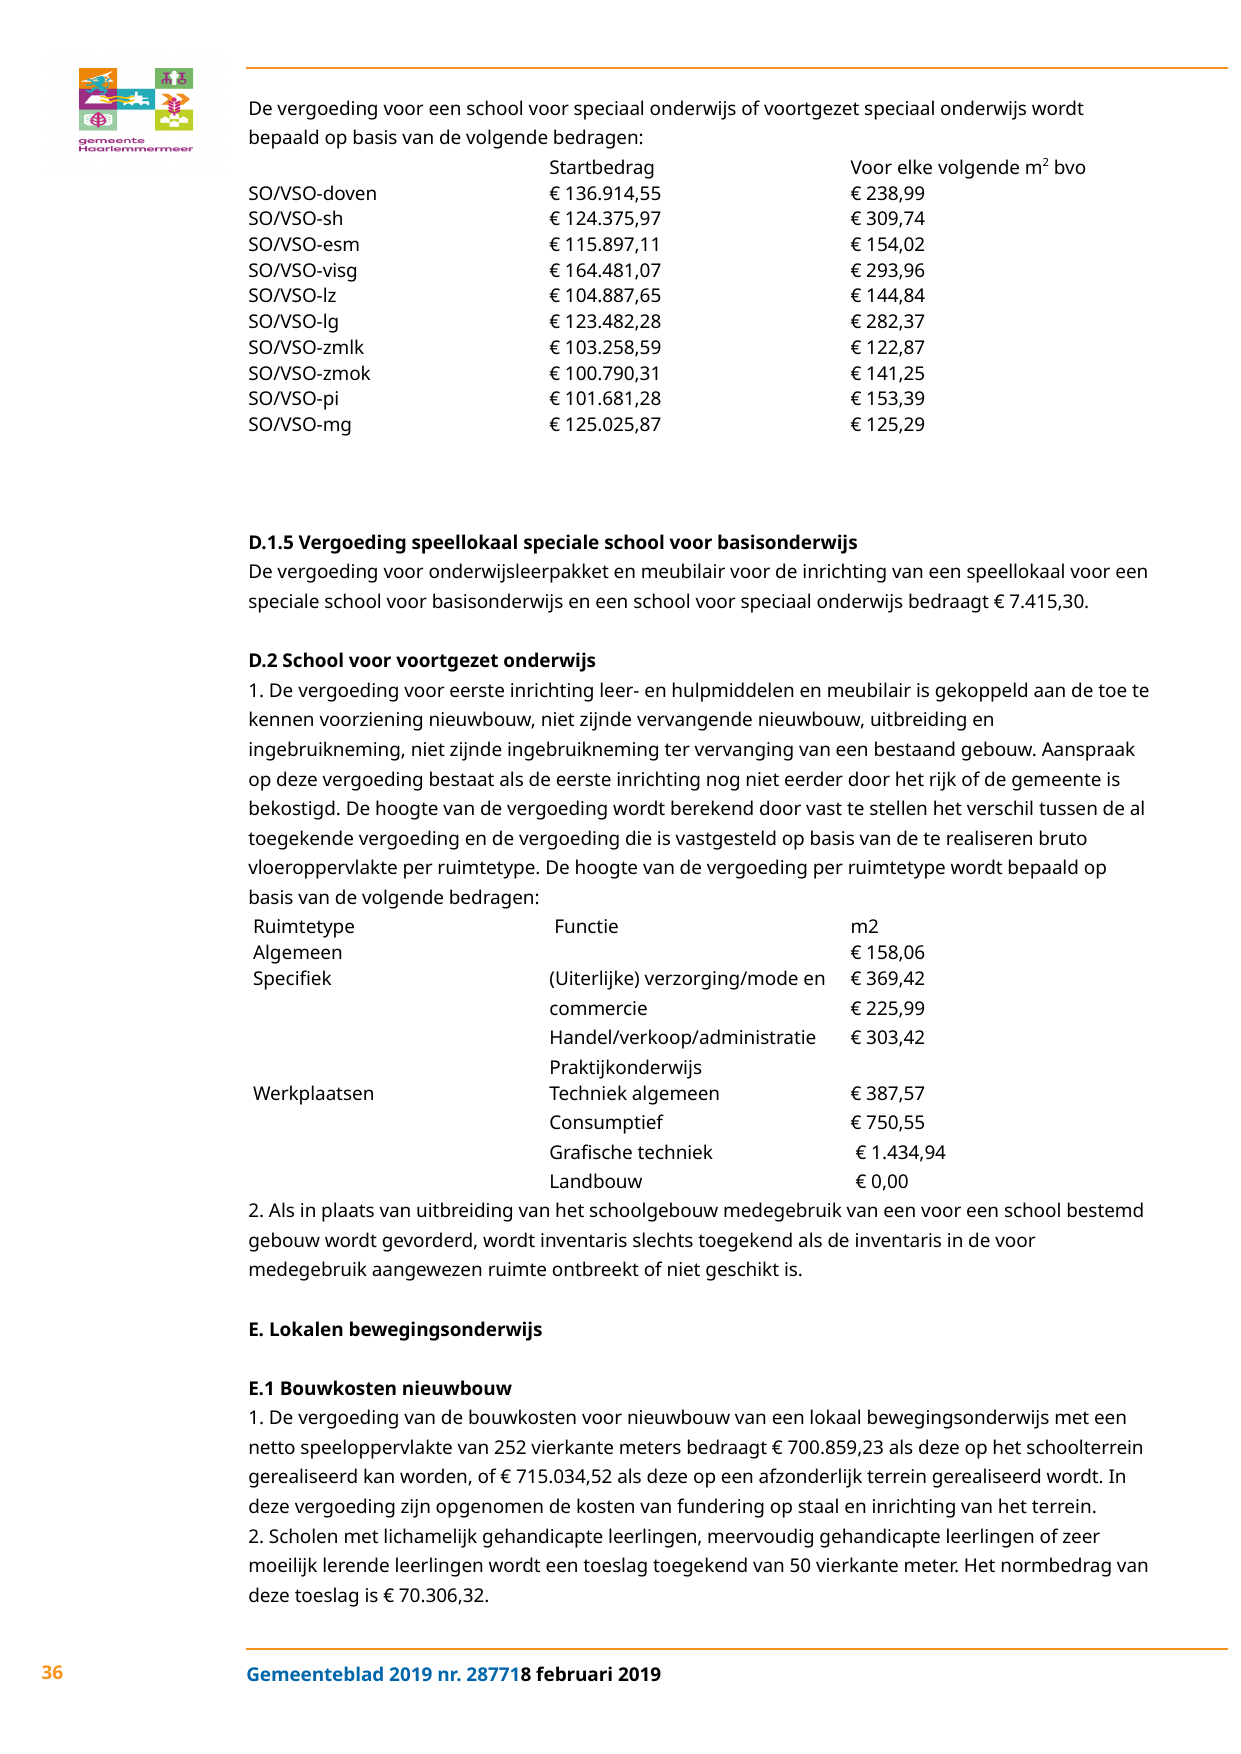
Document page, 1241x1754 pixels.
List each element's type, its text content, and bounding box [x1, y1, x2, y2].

table_cell € 101.681,28 [549, 386, 850, 411]
table_cell € 369,42 € 225,99 € 303,42 [850, 965, 1152, 1080]
table_header Startbedrag [549, 154, 850, 180]
table_header Functie [549, 914, 850, 939]
table_header [248, 154, 549, 180]
table_cell SO/VSO-lz [248, 283, 549, 308]
text E. Lokalen bewegingsonderwijs [248, 1316, 1152, 1341]
table_cell € 124.375,97 [549, 206, 850, 231]
table_cell SO/VSO-visg [248, 257, 549, 283]
table_cell € 309,74 [850, 206, 1152, 231]
table_cell SO/VSO-sh [248, 206, 549, 231]
text 1. De vergoeding voor eerste inrichting leer- en hulpmiddelen en meubilair is gekoppeld aan de toe te kennen voorziening nieuwbouw, niet zijnde vervangende nieuwbouw, uitbreiding en ingebruikneming, niet zijnde ingebruikneming ter vervanging van een bestaand gebouw. Aanspraak op deze vergoeding bestaat als de eerste inrichting nog niet eerder door het rijk of de gemeente is bekostigd. De hoogte van de vergoeding wordt berekend door vast te stellen het verschil tussen de al toegekende vergoeding en de vergoeding die is vastgesteld op basis van de te realiseren bruto vloeroppervlakte per ruimtetype. De hoogte van de vergoeding per ruimtetype wordt bepaald op basis van de volgende bedragen: [248, 677, 1152, 910]
table_cell € 141,25 [850, 360, 1152, 386]
table_cell [549, 940, 850, 965]
table_header Voor elke volgende m2 bvo [850, 154, 1152, 180]
text 1. De vergoeding van de bouwkosten voor nieuwbouw van een lokaal bewegingsonderwijs met een netto speeloppervlakte van 252 vierkante meters bedraagt € 700.859,23 als deze op het schoolterrein gerealiseerd kan worden, of € 715.034,52 als deze op een afzonderlijk terrein gerealiseerd wordt. In deze vergoeding zijn opgenomen de kosten van fundering op staal en inrichting van het terrein. [248, 1404, 1152, 1519]
table_cell € 115.897,11 [549, 231, 850, 257]
text 2. Scholen met lichamelijk gehandicapte leerlingen, meervoudig gehandicapte leerlingen of zeer moeilijk lerende leerlingen wordt een toeslag toegekend van 50 vierkante meter. Het normbedrag van deze toeslag is € 70.306,32. [248, 1523, 1152, 1608]
table_cell € 103.258,59 [549, 334, 850, 360]
text De vergoeding voor onderwijsleerpakket en meubilair voor de inrichting van een speellokaal voor een speciale school voor basisonderwijs en een school voor speciaal onderwijs bedraagt € 7.415,30. [248, 559, 1152, 614]
table_cell (Uiterlijke) verzorging/mode en commercie Handel/verkoop/administratie Praktijkonderwijs [549, 965, 850, 1080]
table_cell € 104.887,65 [549, 283, 850, 308]
table_cell € 100.790,31 [549, 360, 850, 386]
text De vergoeding voor een school voor speciaal onderwijs of voortgezet speciaal onderwijs wordt bepaald op basis van de volgende bedragen: [248, 95, 1152, 150]
picture [41, 47, 231, 172]
table_cell € 293,96 [850, 257, 1152, 283]
table_cell € 387,57 € 750,55 € 1.434,94 € 0,00 [850, 1080, 1152, 1194]
table_cell SO/VSO-mg [248, 411, 549, 437]
table_cell € 144,84 [850, 283, 1152, 308]
table_cell € 153,39 [850, 386, 1152, 411]
text D.1.5 Vergoeding speellokaal speciale school voor basisonderwijs [248, 529, 1152, 555]
table_cell € 122,87 [850, 334, 1152, 360]
table_cell SO/VSO-lg [248, 309, 549, 334]
table_cell SO/VSO-pi [248, 386, 549, 411]
table_header m2 [850, 914, 1152, 939]
table_cell SO/VSO-zmok [248, 360, 549, 386]
table_cell € 238,99 [850, 180, 1152, 206]
table_cell € 158,06 [850, 940, 1152, 965]
table_header Ruimtetype [248, 914, 549, 939]
table_cell Specifiek [248, 965, 549, 1080]
table_cell SO/VSO-doven [248, 180, 549, 206]
text 2. Als in plaats van uitbreiding van het schoolgebouw medegebruik van een voor een school bestemd gebouw wordt gevorderd, wordt inventaris slechts toegekend als de inventaris in de voor medegebruik aangewezen ruimte ontbreekt of niet geschikt is. [248, 1197, 1152, 1282]
table_cell Techniek algemeen Consumptief Grafische techniek Landbouw [549, 1080, 850, 1194]
table_cell € 125,29 [850, 411, 1152, 437]
table_cell € 136.914,55 [549, 180, 850, 206]
table_cell € 282,37 [850, 309, 1152, 334]
table_cell SO/VSO-esm [248, 231, 549, 257]
table_cell Werkplaatsen [248, 1080, 549, 1194]
text E.1 Bouwkosten nieuwbouw [248, 1375, 1152, 1401]
table_cell € 164.481,07 [549, 257, 850, 283]
table_cell Algemeen [248, 940, 549, 965]
table_cell € 154,02 [850, 231, 1152, 257]
table_cell SO/VSO-zmlk [248, 334, 549, 360]
table_cell € 123.482,28 [549, 309, 850, 334]
table_cell € 125.025,87 [549, 411, 850, 437]
text D.2 School voor voortgezet onderwijs [248, 647, 1152, 673]
